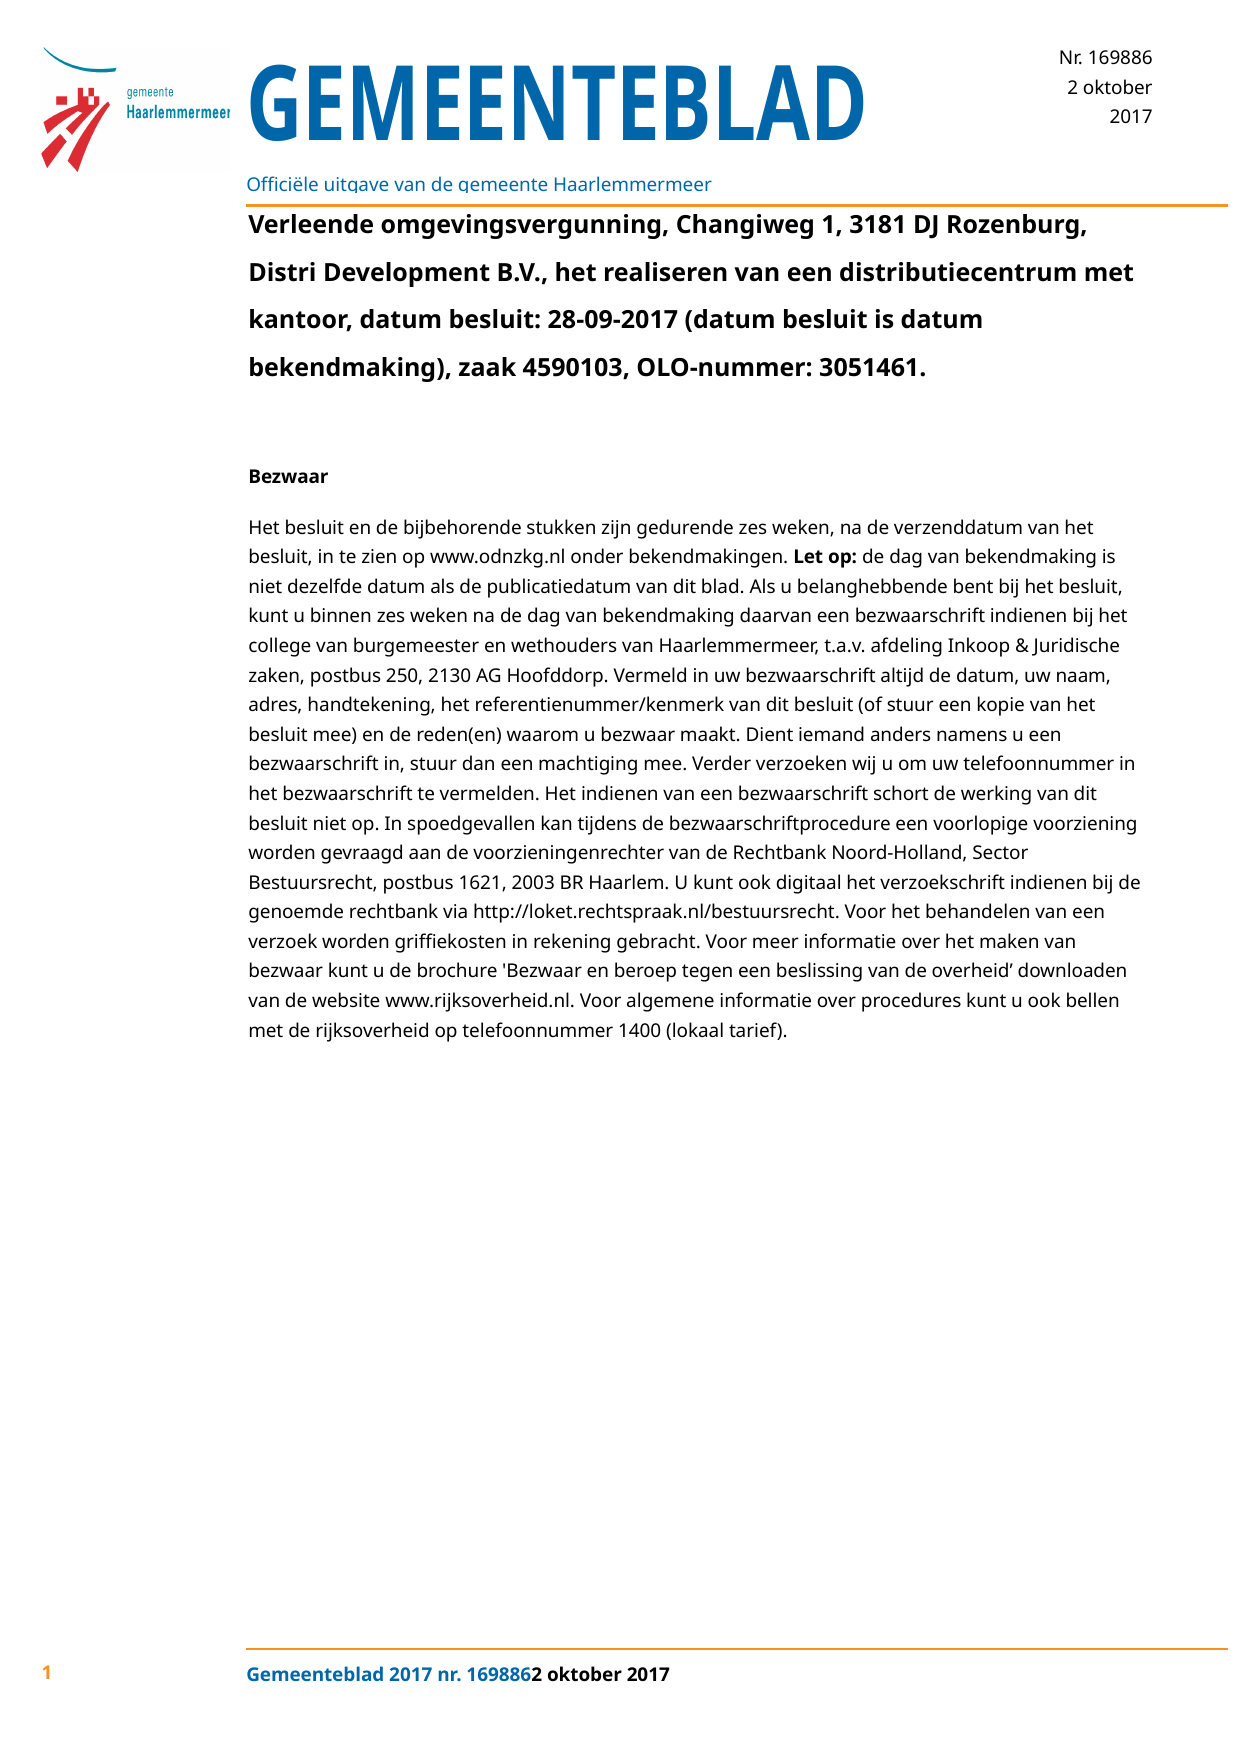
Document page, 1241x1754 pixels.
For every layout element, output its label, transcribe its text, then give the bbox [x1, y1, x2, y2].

text Verleende omgevingsvergunning, Changiweg 1, 3181 DJ Rozenburg, Distri Development B.V., het realiseren van een distributiecentrum met kantoor, datum besluit: 28-09-2017 (datum besluit is datum bekendmaking), zaak 4590103, OLO-nummer: 3051461. [248, 207, 1152, 384]
text Bezwaar [248, 463, 1152, 489]
picture [41, 47, 231, 172]
text Het besluit en de bijbehorende stukken zijn gedurende zes weken, na de verzenddatum van het besluit, in te zien op www.odnzkg.nl onder bekendmakingen. Let op: de dag van bekendmaking is niet dezelfde datum als de publicatiedatum van dit blad. Als u belanghebbende bent bij het besluit, kunt u binnen zes weken na de dag van bekendmaking daarvan een bezwaarschrift indienen bij het college van burgemeester en wethouders van Haarlemmermeer, t.a.v. afdeling Inkoop & Juridische zaken, postbus 250, 2130 AG Hoofddorp. Vermeld in uw bezwaarschrift altijd de datum, uw naam, adres, handtekening, het referentienummer/kenmerk van dit besluit (of stuur een kopie van het besluit mee) en de reden(en) waarom u bezwaar maakt. Dient iemand anders namens u een bezwaarschrift in, stuur dan een machtiging mee. Verder verzoeken wij u om uw telefoonnummer in het bezwaarschrift te vermelden. Het indienen van een bezwaarschrift schort de werking van dit besluit niet op. In spoedgevallen kan tijdens de bezwaarschriftprocedure een voorlopige voorziening worden gevraagd aan de voorzieningenrechter van de Rechtbank Noord-Holland, Sector Bestuursrecht, postbus 1621, 2003 BR Haarlem. U kunt ook digitaal het verzoekschrift indienen bij de genoemde rechtbank via http://loket.rechtspraak.nl/bestuursrecht. Voor het behandelen van een verzoek worden griffiekosten in rekening gebracht. Voor meer informatie over het maken van bezwaar kunt u de brochure 'Bezwaar en beroep tegen een beslissing van de overheid’ downloaden van de website www.rijksoverheid.nl. Voor algemene informatie over procedures kunt u ook bellen met de rijksoverheid op telefoonnummer 1400 (lokaal tarief). [248, 514, 1152, 1043]
